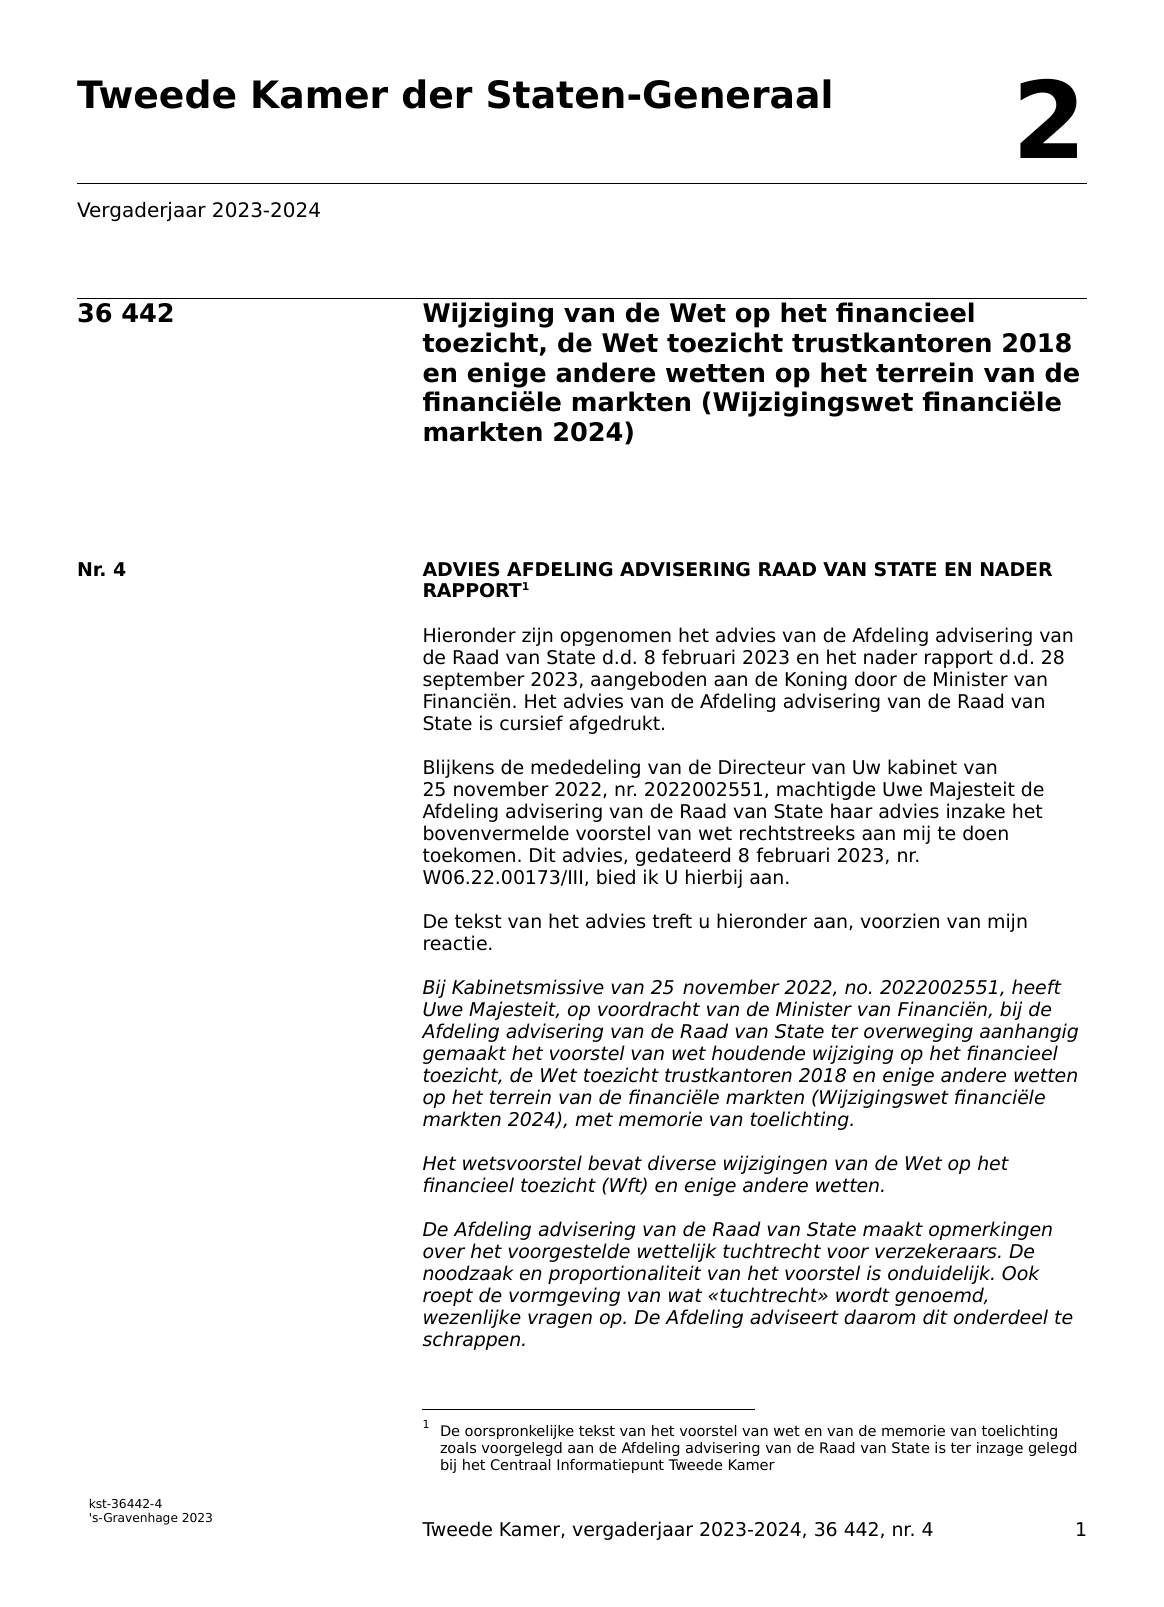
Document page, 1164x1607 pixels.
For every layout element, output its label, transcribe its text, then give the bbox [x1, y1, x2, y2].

subtitle Nr. 4 ADVIES AFDELING ADVISERING RAAD VAN STATE EN NADER RAPPORT [77, 558, 1087, 602]
text De oorspronkelijke tekst van het voorstel van wet en van de memorie van toelichting zoals voorgelegd aan de Afdeling advisering van de Raad van State is ter inzage gelegd bij het Centraal Informatiepunt Tweede Kamer [422, 1418, 1087, 1474]
text kst-36442-4 [88, 1497, 323, 1511]
text De tekst van het advies treft u hieronder aan, voorzien van mijn reactie. [422, 911, 1087, 955]
text De Afdeling advisering van de Raad van State maakt opmerkingen over het voorgestelde wettelijk tuchtrecht voor verzekeraars. De noodzaak en proportionaliteit van het voorstel is onduidelijk. Ook roept de vormgeving van wat «tuchtrecht» wordt genoemd, wezenlijke vragen op. De Afdeling adviseert daarom dit onderdeel te schrappen. [422, 1219, 1087, 1351]
table_cell Vergaderjaar 2023-2024 [77, 184, 1087, 298]
text 's-Gravenhage 2023 [88, 1511, 323, 1525]
text Het wetsvoorstel bevat diverse wijzigingen van de Wet op het financieel toezicht (Wft) en enige andere wetten. [422, 1153, 1087, 1197]
subtitle 36 442 Wijziging van de Wet op het financieel toezicht, de Wet toezicht trustkantoren 2018 en enige andere wetten op het terrein van de financiële markten (Wijzigingswet financiële markten 2024) [77, 299, 1087, 447]
text Blijkens de mededeling van de Directeur van Uw kabinet van 25 november 2022, nr. 2022002551, machtigde Uwe Majesteit de Afdeling advisering van de Raad van State haar advies inzake het bovenvermelde voorstel van wet rechtstreeks aan mij te doen toekomen. Dit advies, gedateerd 8 februari 2023, nr. W06.22.00173/III, bied ik U hierbij aan. [422, 757, 1087, 888]
text Bij Kabinetsmissive van 25 november 2022, no. 2022002551, heeft Uwe Majesteit, op voordracht van de Minister van Financiën, bij de Afdeling advisering van de Raad van State ter overweging aanhangig gemaakt het voorstel van wet houdende wijziging op het financieel toezicht, de Wet toezicht trustkantoren 2018 en enige andere wetten op het terrein van de financiële markten (Wijzigingswet financiële markten 2024), met memorie van toelichting. [422, 977, 1087, 1131]
text Hieronder zijn opgenomen het advies van de Afdeling advisering van de Raad van State d.d. 8 februari 2023 en het nader rapport d.d. 28 september 2023, aangeboden aan de Koning door de Minister van Financiën. Het advies van de Afdeling advisering van de Raad van State is cursief afgedrukt. [422, 624, 1087, 734]
table_header Tweede Kamer der Staten-Generaal [77, 59, 886, 183]
table_header 2 [886, 59, 1087, 183]
